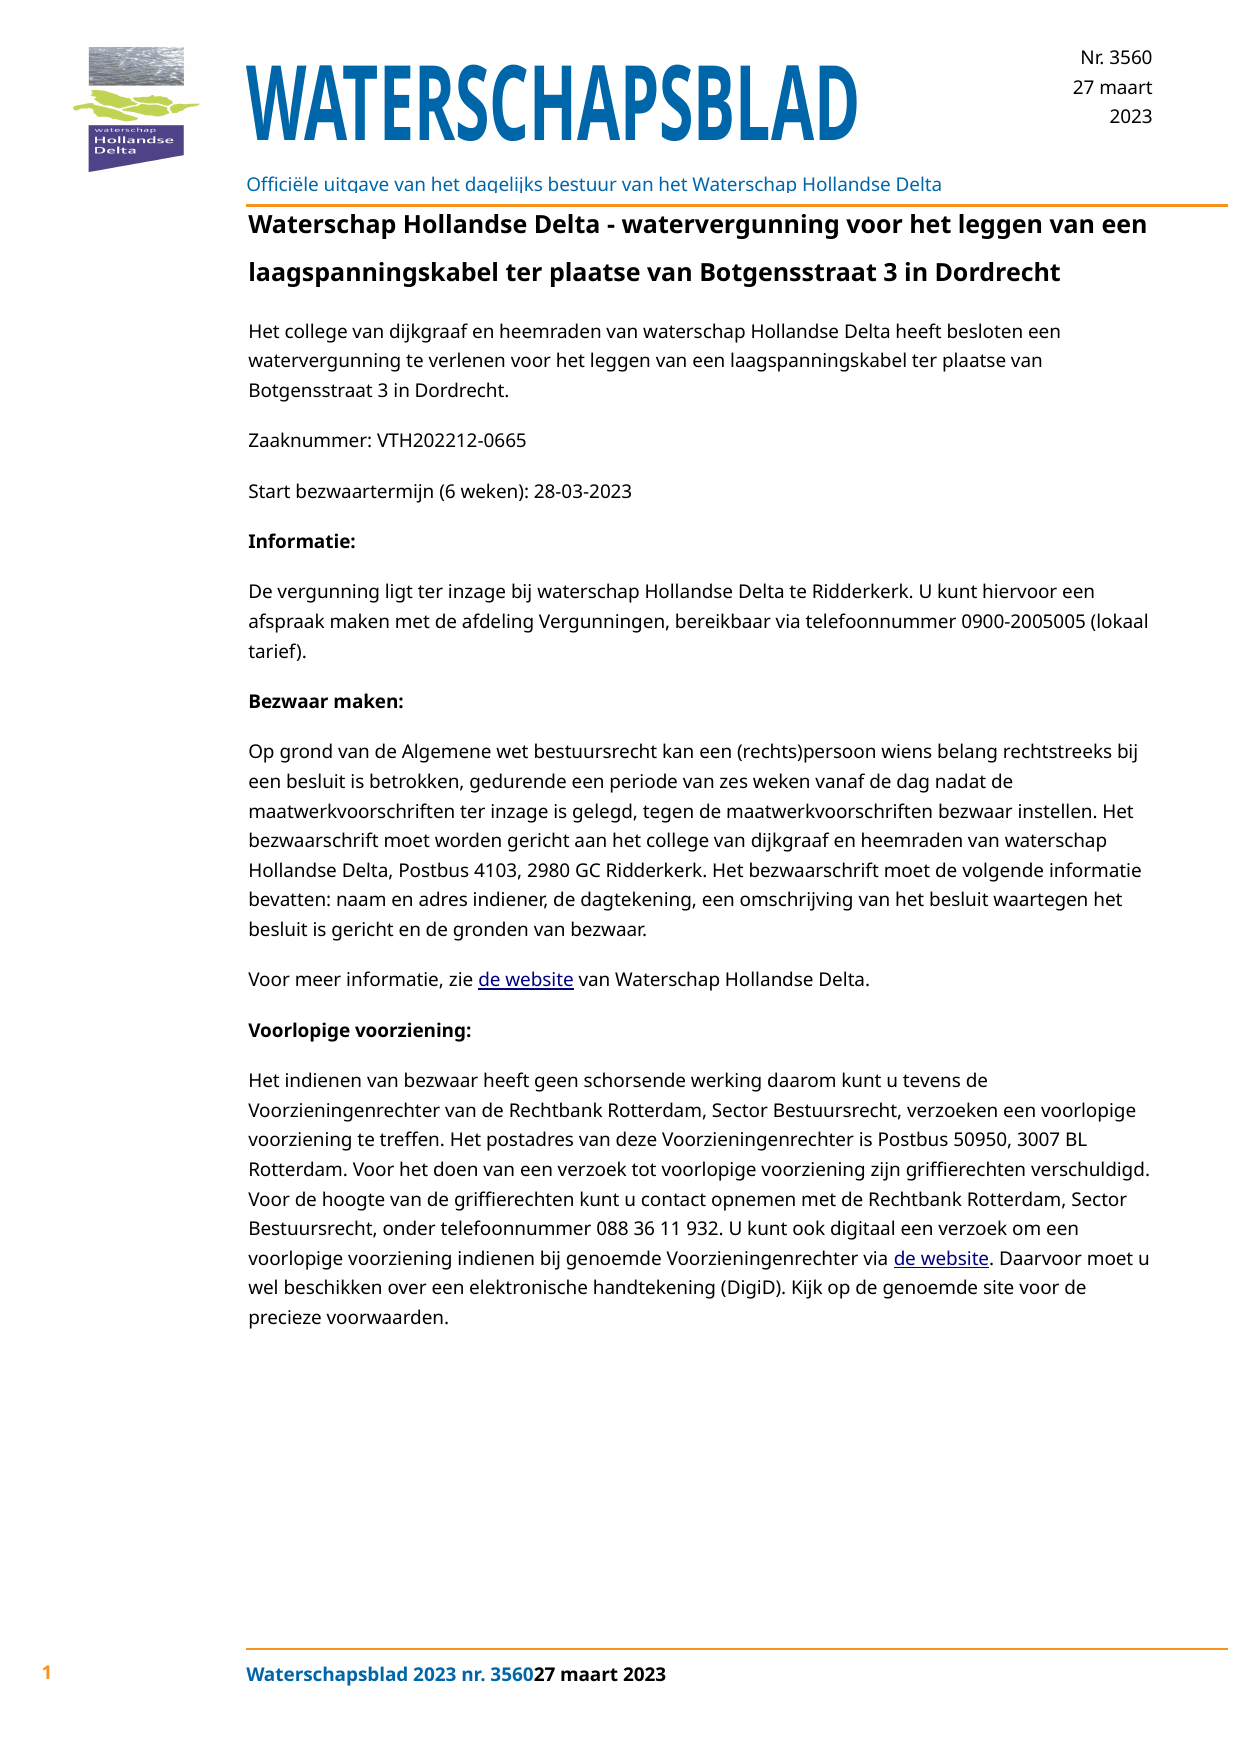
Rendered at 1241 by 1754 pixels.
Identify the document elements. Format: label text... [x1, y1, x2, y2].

text Voor meer informatie, zie de website van Waterschap Hollandse Delta. [248, 967, 1152, 992]
picture [41, 47, 231, 172]
text Het college van dijkgraaf en heemraden van waterschap Hollandse Delta heeft besloten een watervergunning te verlenen voor het leggen van een laagspanningskabel ter plaatse van Botgensstraat 3 in Dordrecht. [248, 318, 1152, 403]
text Bezwaar maken: [248, 688, 1152, 714]
text Start bezwaartermijn (6 weken): 28-03-2023 [248, 478, 1152, 504]
text Waterschap Hollandse Delta - watervergunning voor het leggen van een laagspanningskabel ter plaatse van Botgensstraat 3 in Dordrecht [248, 207, 1152, 288]
text Voorlopige voorziening: [248, 1017, 1152, 1043]
text De vergunning ligt ter inzage bij waterschap Hollandse Delta te Ridderkerk. U kunt hiervoor een afspraak maken met de afdeling Vergunningen, bereikbaar via telefoonnummer 0900-2005005 (lokaal tarief). [248, 579, 1152, 664]
text Het indienen van bezwaar heeft geen schorsende werking daarom kunt u tevens de Voorzieningenrechter van de Rechtbank Rotterdam, Sector Bestuursrecht, verzoeken een voorlopige voorziening te treffen. Het postadres van deze Voorzieningenrechter is Postbus 50950, 3007 BL Rotterdam. Voor het doen van een verzoek tot voorlopige voorziening zijn griffierechten verschuldigd. Voor de hoogte van de griffierechten kunt u contact opnemen met de Rechtbank Rotterdam, Sector Bestuursrecht, onder telefoonnummer 088 36 11 932. U kunt ook digitaal een verzoek om een voorlopige voorziening indienen bij genoemde Voorzieningenrechter via de website. Daarvoor moet u wel beschikken over een elektronische handtekening (DigiD). Kijk op de genoemde site voor de precieze voorwaarden. [248, 1067, 1152, 1330]
text Op grond van de Algemene wet bestuursrecht kan een (rechts)persoon wiens belang rechtstreeks bij een besluit is betrokken, gedurende een periode van zes weken vanaf de dag nadat de maatwerkvoorschriften ter inzage is gelegd, tegen de maatwerkvoorschriften bezwaar instellen. Het bezwaarschrift moet worden gericht aan het college van dijkgraaf en heemraden van waterschap Hollandse Delta, Postbus 4103, 2980 GC Ridderkerk. Het bezwaarschrift moet de volgende informatie bevatten: naam en adres indiener, de dagtekening, een omschrijving van het besluit waartegen het besluit is gericht en de gronden van bezwaar. [248, 739, 1152, 942]
text Zaaknummer: VTH202212-0665 [248, 427, 1152, 453]
text Informatie: [248, 528, 1152, 554]
